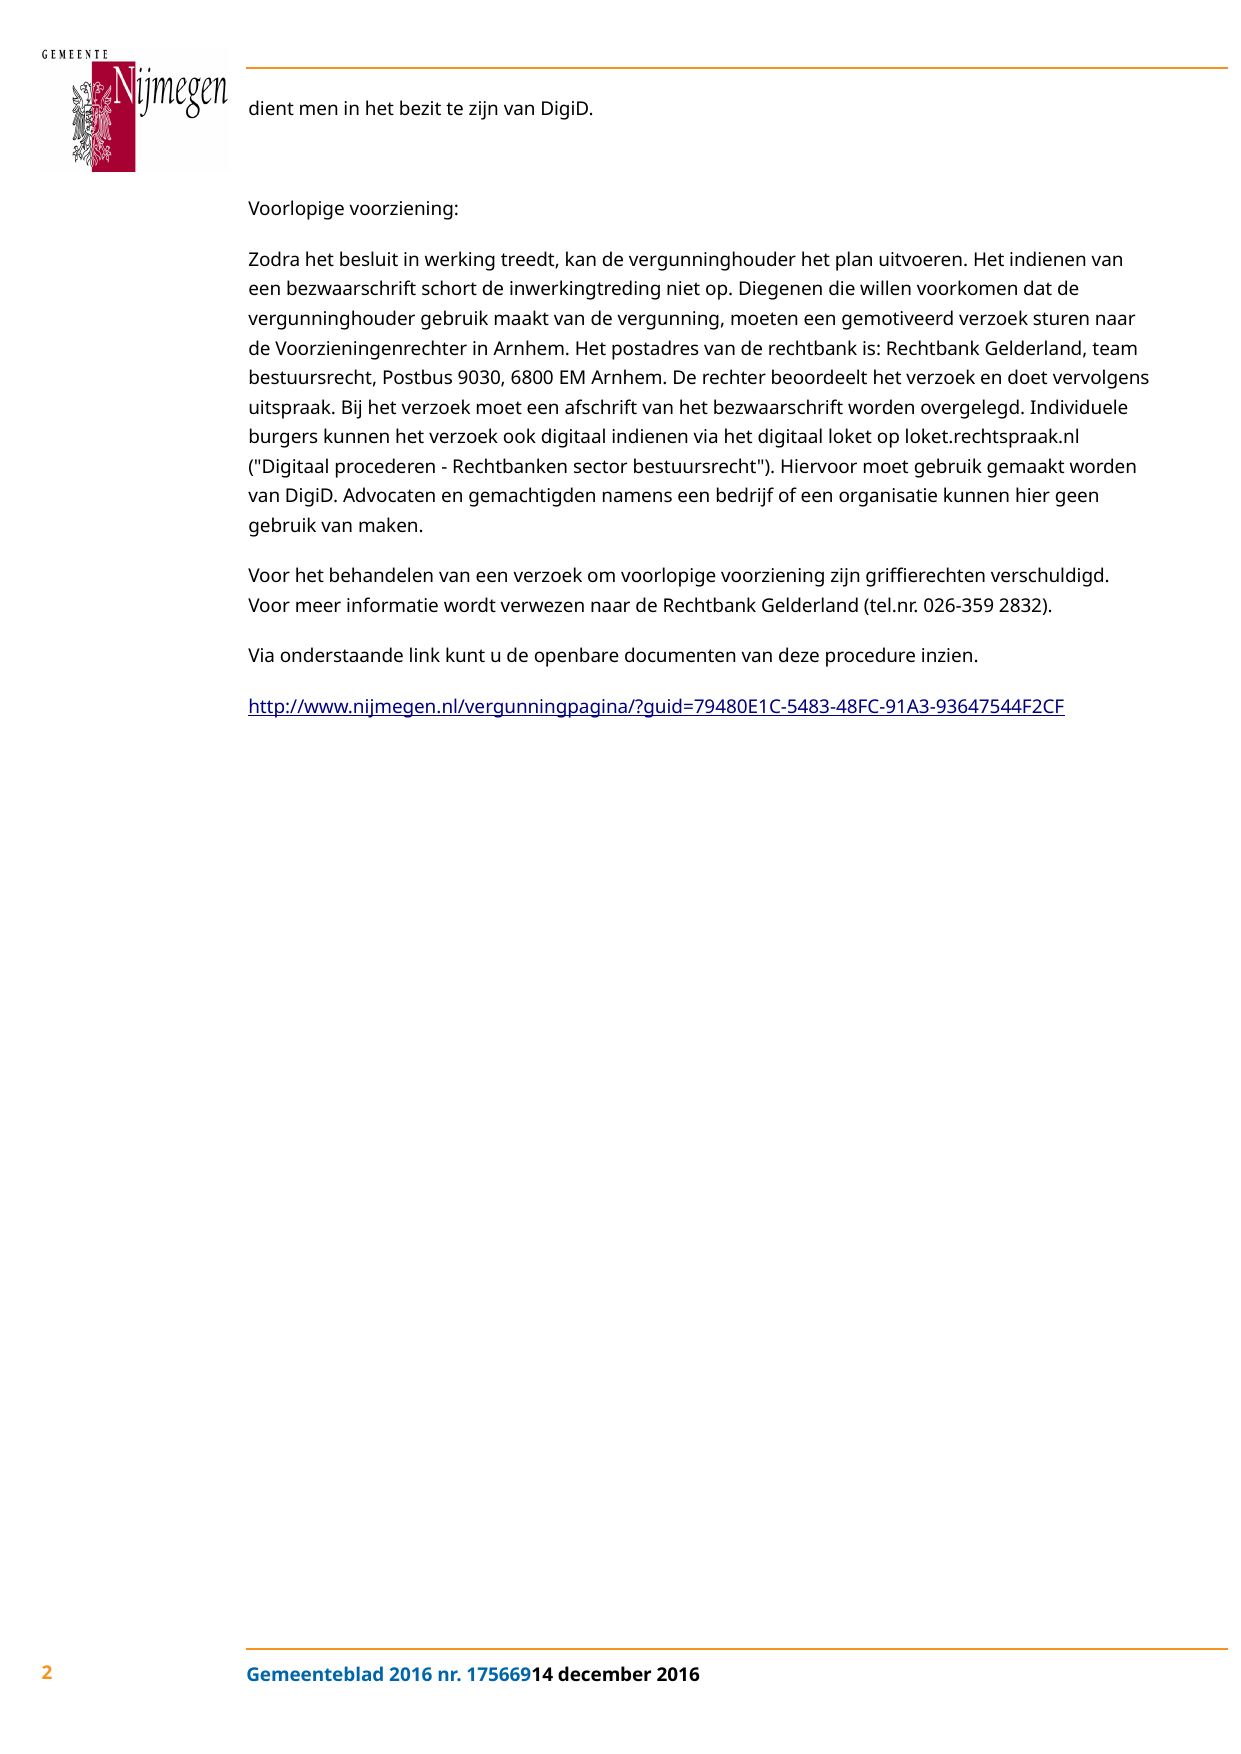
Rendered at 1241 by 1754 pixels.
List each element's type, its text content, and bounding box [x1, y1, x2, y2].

picture [41, 47, 231, 172]
text Voorlopige voorziening: [248, 196, 1152, 221]
text dient men in het bezit te zijn van DigiD. [248, 95, 1152, 121]
text Via onderstaande link kunt u de openbare documenten van deze procedure inzien. [248, 643, 1152, 668]
text http://www.nijmegen.nl/vergunningpagina/?guid=79480E1C-5483-48FC-91A3-93647544F2CF [248, 693, 1152, 719]
text Zodra het besluit in werking treedt, kan de vergunninghouder het plan uitvoeren. Het indienen van een bezwaarschrift schort de inwerkingtreding niet op. Diegenen die willen voorkomen dat de vergunninghouder gebruik maakt van de vergunning, moeten een gemotiveerd verzoek sturen naar de Voorzieningenrechter in Arnhem. Het postadres van de rechtbank is: Rechtbank Gelderland, team bestuursrecht, Postbus 9030, 6800 EM Arnhem. De rechter beoordeelt het verzoek en doet vervolgens uitspraak. Bij het verzoek moet een afschrift van het bezwaarschrift worden overgelegd. Individuele burgers kunnen het verzoek ook digitaal indienen via het digitaal loket op loket.rechtspraak.nl ("Digitaal procederen - Rechtbanken sector bestuursrecht"). Hiervoor moet gebruik gemaakt worden van DigiD. Advocaten en gemachtigden namens een bedrijf of een organisatie kunnen hier geen gebruik van maken. [248, 246, 1152, 538]
text Voor het behandelen van een verzoek om voorlopige voorziening zijn griffierechten verschuldigd. Voor meer informatie wordt verwezen naar de Rechtbank Gelderland (tel.nr. 026-359 2832). [248, 563, 1152, 618]
